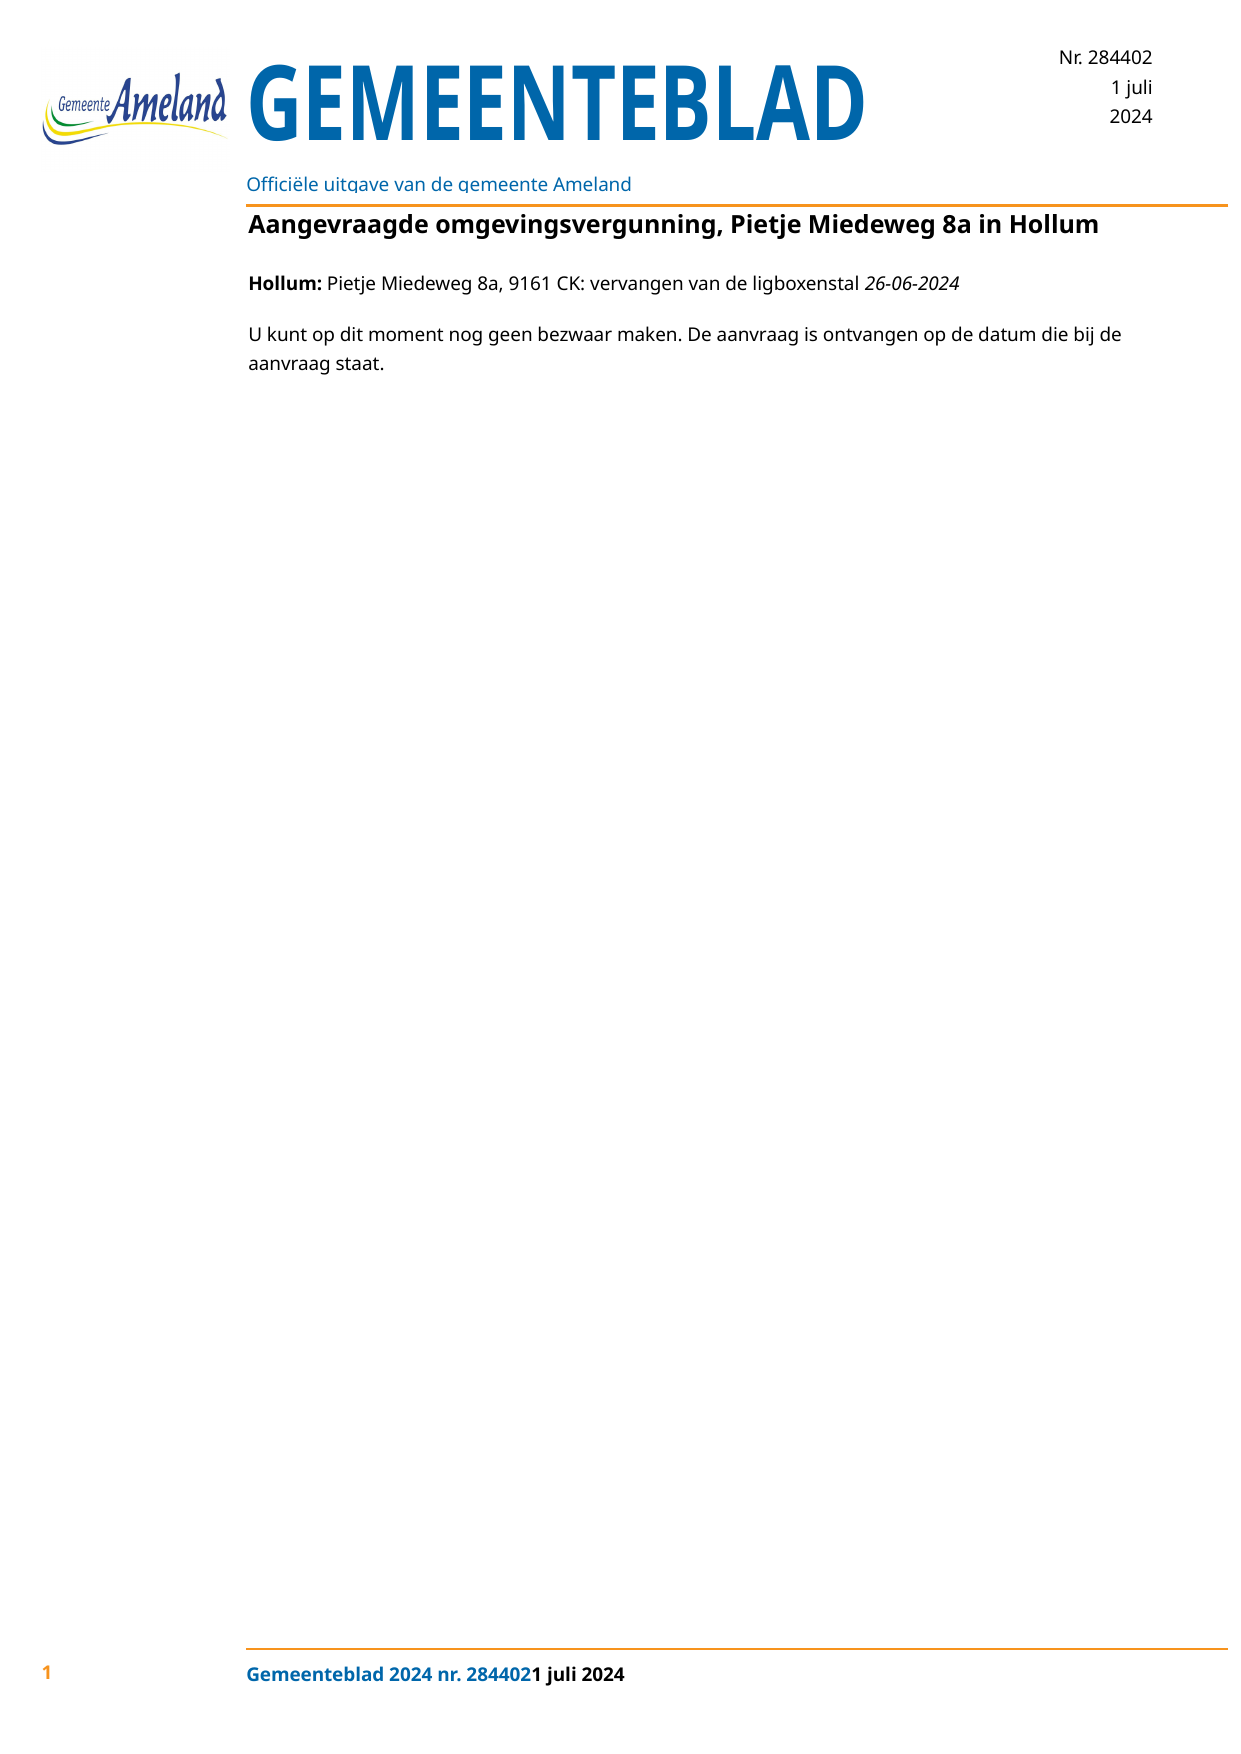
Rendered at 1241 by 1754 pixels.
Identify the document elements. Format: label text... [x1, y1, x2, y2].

text Aangevraagde omgevingsvergunning, Pietje Miedeweg 8a in Hollum [248, 207, 1152, 241]
text U kunt op dit moment nog geen bezwaar maken. De aanvraag is ontvangen op de datum die bij de aanvraag staat. [248, 321, 1152, 376]
text Hollum: Pietje Miedeweg 8a, 9161 CK: vervangen van de ligboxenstal 26-06-2024 [248, 270, 1152, 296]
picture [41, 47, 231, 172]
